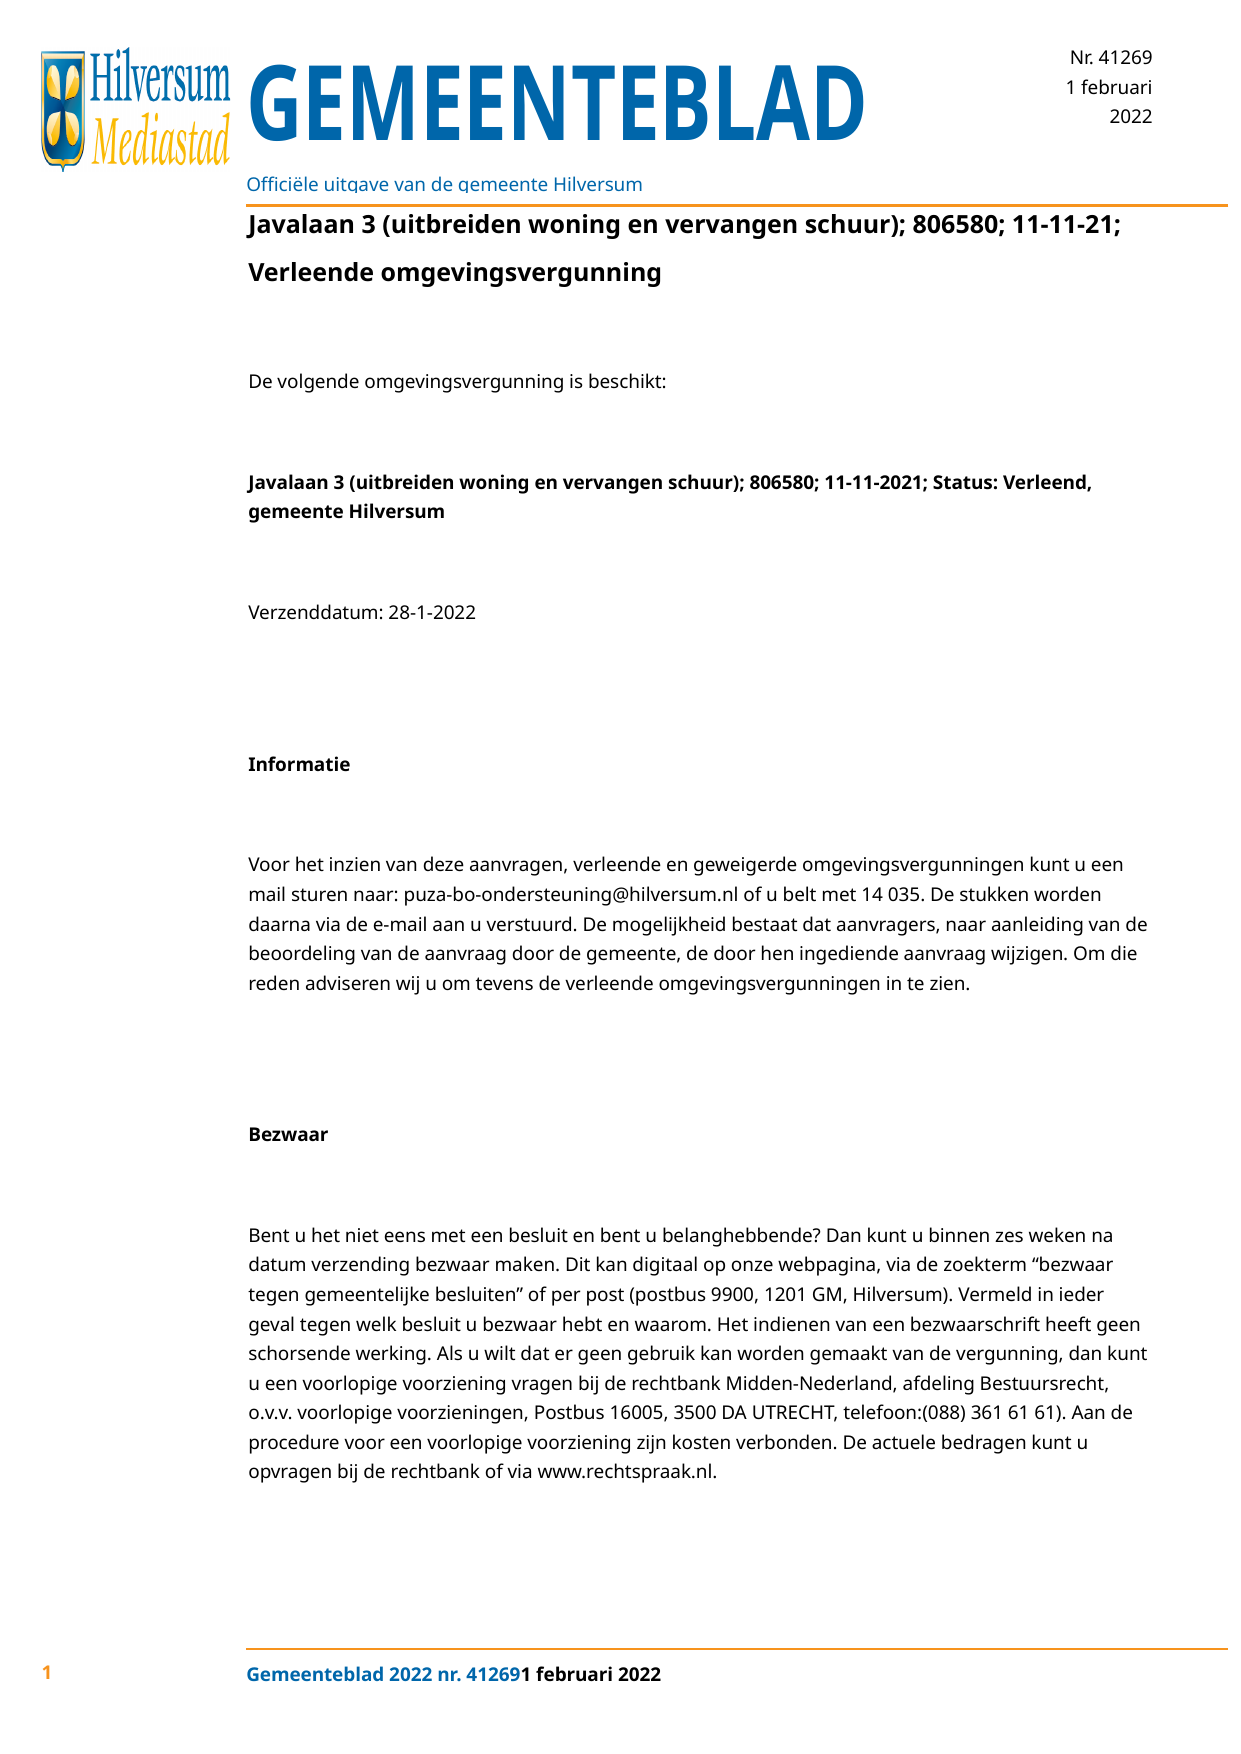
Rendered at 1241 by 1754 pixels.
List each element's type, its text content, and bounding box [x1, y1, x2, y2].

text Javalaan 3 (uitbreiden woning en vervangen schuur); 806580; 11-11-21; Verleende omgevingsvergunning [248, 207, 1152, 288]
text De volgende omgevingsvergunning is beschikt: [248, 368, 1152, 394]
text Voor het inzien van deze aanvragen, verleende en geweigerde omgevingsvergunningen kunt u een mail sturen naar: puza-bo-ondersteuning@hilversum.nl of u belt met 14 035. De stukken worden daarna via de e-mail aan u verstuurd. De mogelijkheid bestaat dat aanvragers, naar aanleiding van de beoordeling van de aanvraag door de gemeente, de door hen ingediende aanvraag wijzigen. Om die reden adviseren wij u om tevens de verleende omgevingsvergunningen in te zien. [248, 852, 1152, 996]
text Informatie [248, 751, 1152, 777]
picture [41, 47, 231, 172]
text Bezwaar [248, 1121, 1152, 1147]
text Bent u het niet eens met een besluit en bent u belanghebbende? Dan kunt u binnen zes weken na datum verzending bezwaar maken. Dit kan digitaal op onze webpagina, via de zoekterm “bezwaar tegen gemeentelijke besluiten” of per post (postbus 9900, 1201 GM, Hilversum). Vermeld in ieder geval tegen welk besluit u bezwaar hebt en waarom. Het indienen van een bezwaarschrift heeft geen schorsende werking. Als u wilt dat er geen gebruik kan worden gemaakt van de vergunning, dan kunt u een voorlopige voorziening vragen bij de rechtbank Midden-Nederland, afdeling Bestuursrecht, o.v.v. voorlopige voorzieningen, Postbus 16005, 3500 DA UTRECHT, telefoon:(088) 361 61 61). Aan de procedure voor een voorlopige voorziening zijn kosten verbonden. De actuele bedragen kunt u opvragen bij de rechtbank of via www.rechtspraak.nl. [248, 1222, 1152, 1484]
text Javalaan 3 (uitbreiden woning en vervangen schuur); 806580; 11-11-2021; Status: Verleend, gemeente Hilversum [248, 469, 1152, 524]
text Verzenddatum: 28-1-2022 [248, 599, 1152, 625]
